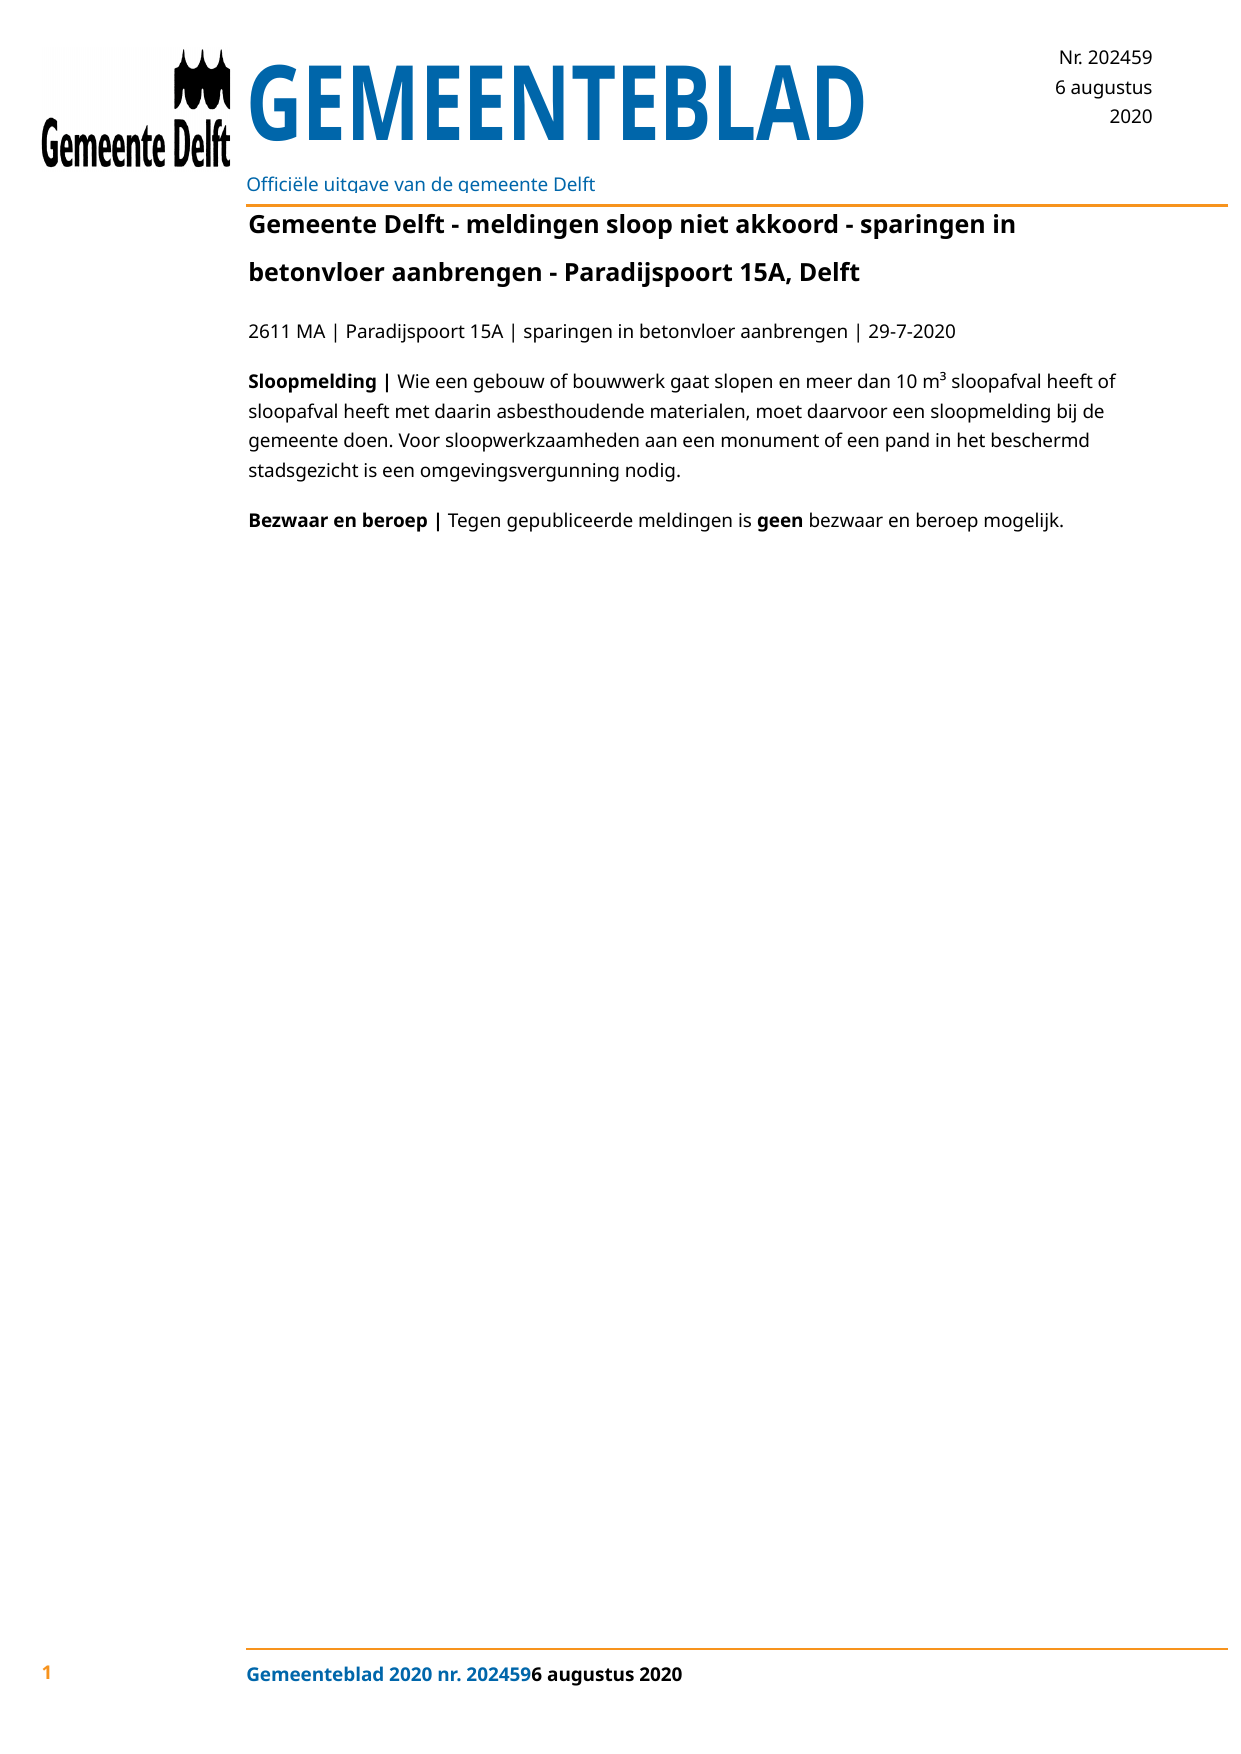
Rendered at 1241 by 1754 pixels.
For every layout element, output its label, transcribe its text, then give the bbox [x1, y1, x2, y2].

text 2611 MA | Paradijspoort 15A | sparingen in betonvloer aanbrengen | 29-7-2020 [248, 318, 1152, 344]
text Gemeente Delft - meldingen sloop niet akkoord - sparingen in betonvloer aanbrengen - Paradijspoort 15A, Delft [248, 207, 1152, 288]
text Bezwaar en beroep | Tegen gepubliceerde meldingen is geen bezwaar en beroep mogelijk. [248, 507, 1152, 533]
text Sloopmelding | Wie een gebouw of bouwwerk gaat slopen en meer dan 10 m³ sloopafval heeft of sloopafval heeft met daarin asbesthoudende materialen, moet daarvoor een sloopmelding bij de gemeente doen. Voor sloopwerkzaamheden aan een monument of een pand in het beschermd stadsgezicht is een omgevingsvergunning nodig. [248, 368, 1152, 483]
picture [41, 47, 231, 172]
